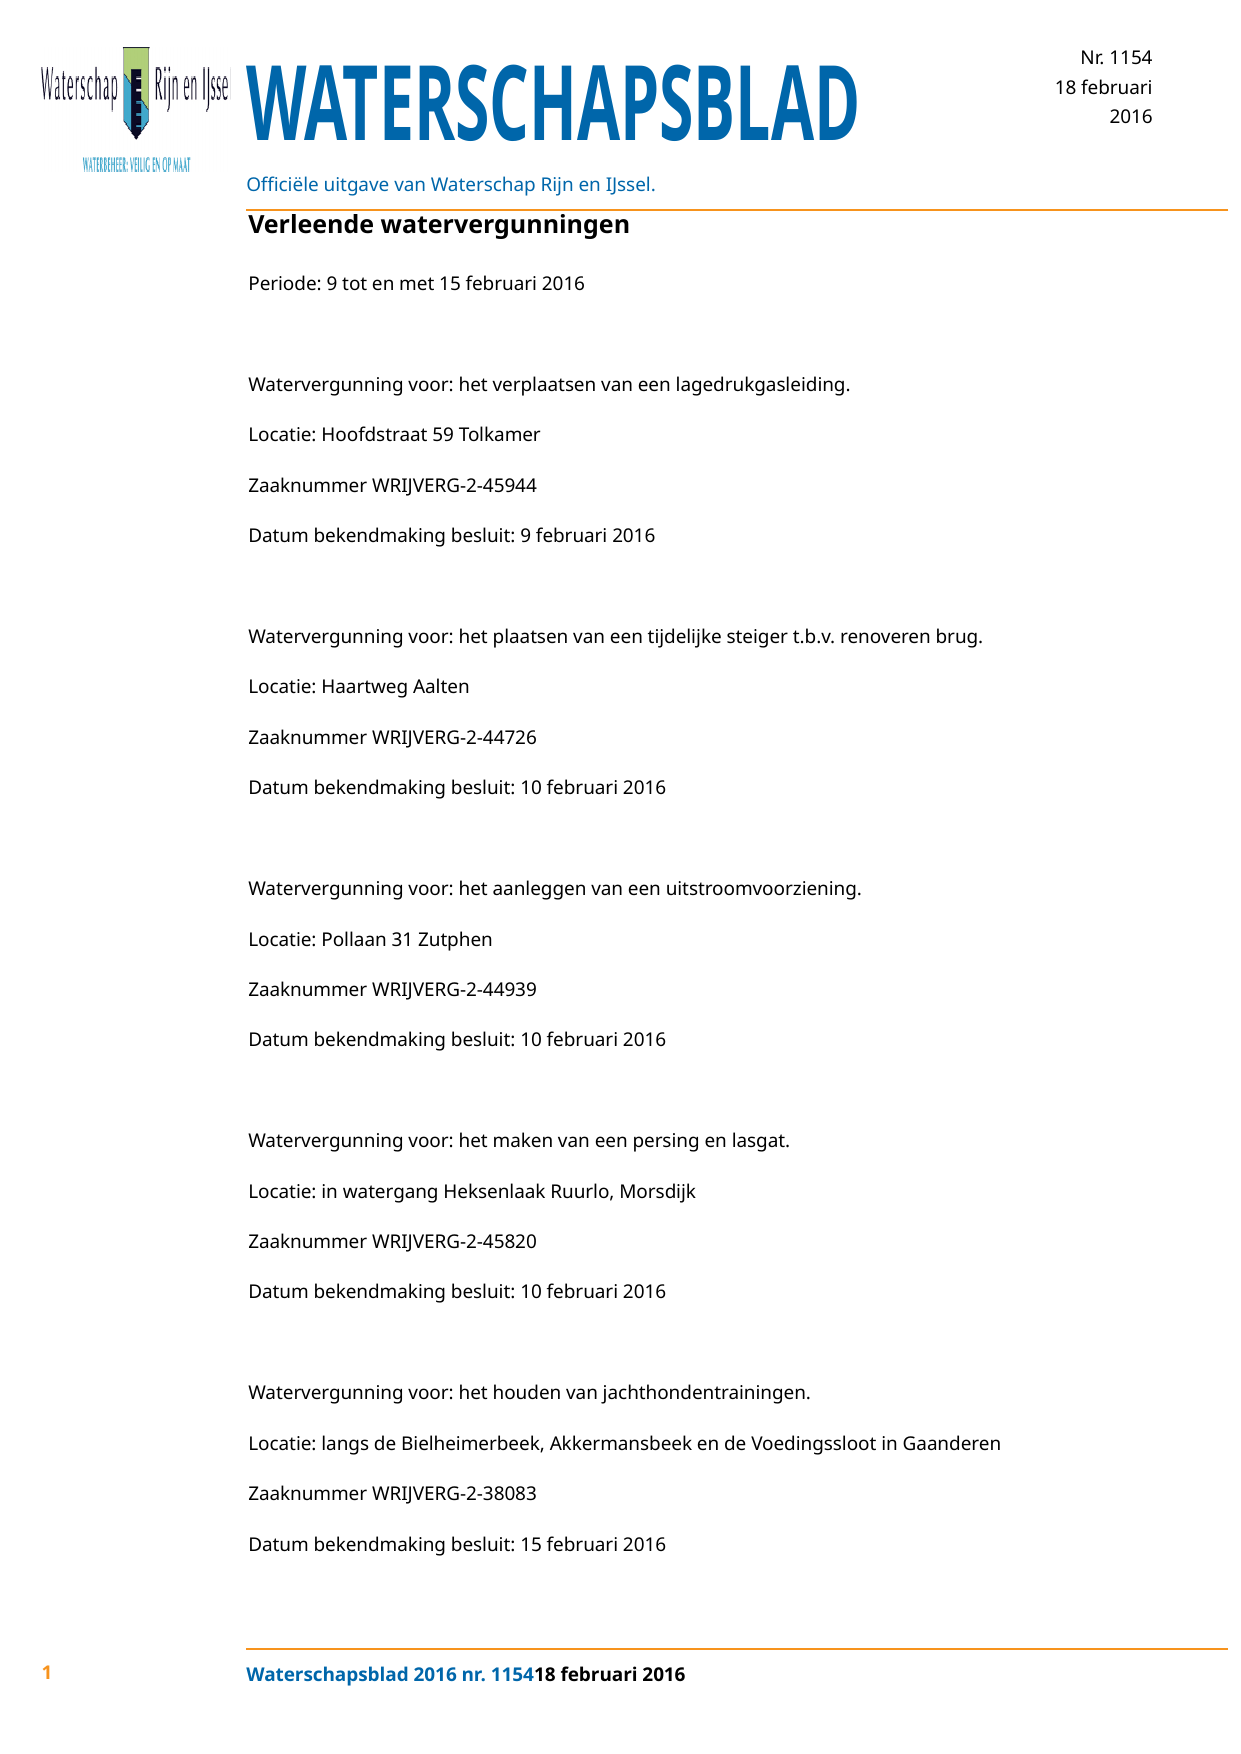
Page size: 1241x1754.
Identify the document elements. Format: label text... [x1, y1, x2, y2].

text Locatie: Pollaan 31 Zutphen [248, 926, 1152, 951]
text Watervergunning voor: het houden van jachthondentrainingen. [248, 1379, 1152, 1405]
text Watervergunning voor: het aanleggen van een uitstroomvoorziening. [248, 875, 1152, 901]
text Zaaknummer WRIJVERG-2-45820 [248, 1228, 1152, 1254]
text Watervergunning voor: het maken van een persing en lasgat. [248, 1127, 1152, 1153]
text Zaaknummer WRIJVERG-2-45944 [248, 472, 1152, 498]
text Locatie: Hoofdstraat 59 Tolkamer [248, 422, 1152, 447]
text Datum bekendmaking besluit: 15 februari 2016 [248, 1531, 1152, 1556]
text Periode: 9 tot en met 15 februari 2016 [248, 270, 1152, 296]
text Datum bekendmaking besluit: 10 februari 2016 [248, 1027, 1152, 1052]
text Verleende watervergunningen [248, 211, 1152, 241]
text Datum bekendmaking besluit: 10 februari 2016 [248, 774, 1152, 800]
text Datum bekendmaking besluit: 10 februari 2016 [248, 1279, 1152, 1304]
text Locatie: Haartweg Aalten [248, 674, 1152, 699]
text Locatie: langs de Bielheimerbeek, Akkermansbeek en de Voedingssloot in Gaanderen [248, 1430, 1152, 1456]
text Zaaknummer WRIJVERG-2-44939 [248, 976, 1152, 1002]
text Zaaknummer WRIJVERG-2-38083 [248, 1480, 1152, 1506]
text Watervergunning voor: het plaatsen van een tijdelijke steiger t.b.v. renoveren brug. [248, 623, 1152, 649]
text Watervergunning voor: het verplaatsen van een lagedrukgasleiding. [248, 371, 1152, 397]
picture [41, 47, 231, 172]
text Zaaknummer WRIJVERG-2-44726 [248, 724, 1152, 750]
text Locatie: in watergang Heksenlaak Ruurlo, Morsdijk [248, 1178, 1152, 1203]
text Datum bekendmaking besluit: 9 februari 2016 [248, 522, 1152, 548]
